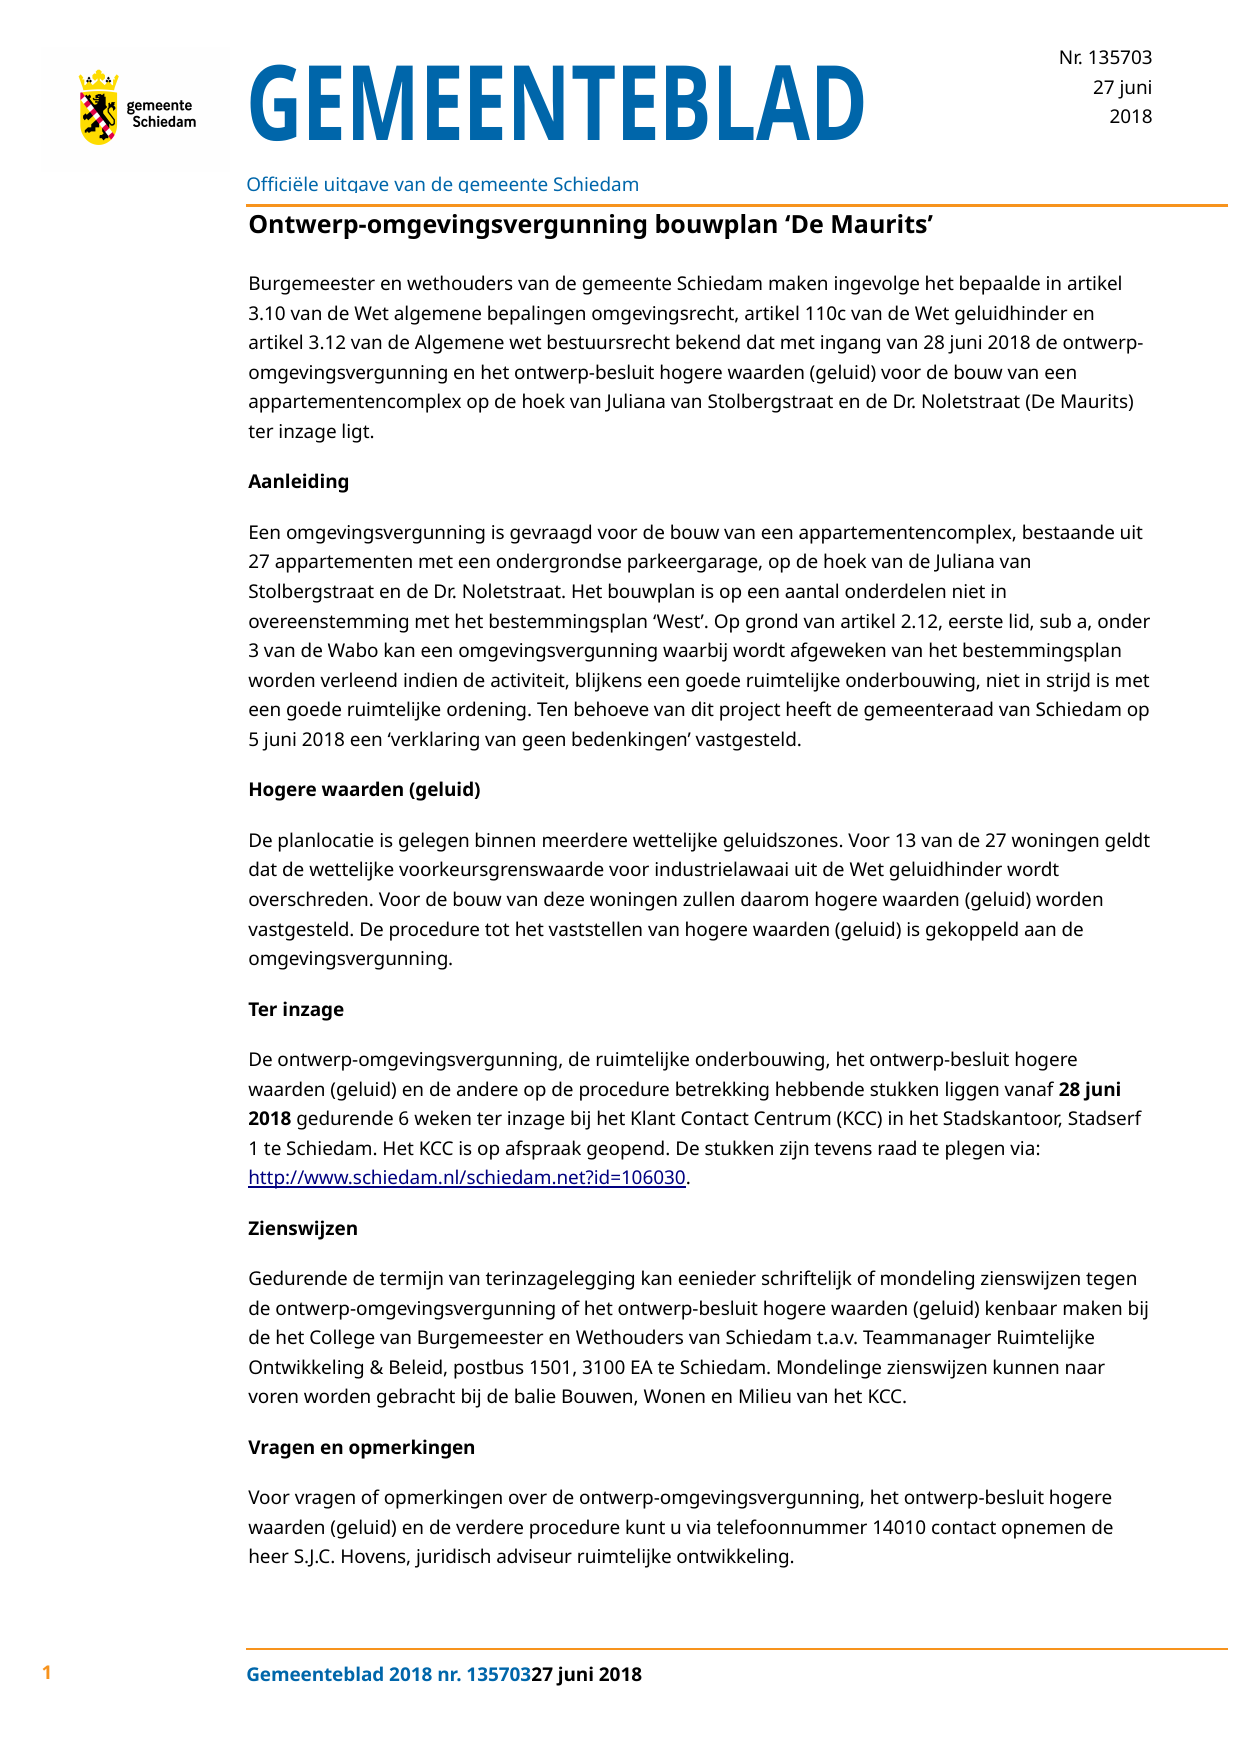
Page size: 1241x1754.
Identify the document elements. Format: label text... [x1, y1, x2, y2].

text Een omgevingsvergunning is gevraagd voor de bouw van een appartementencomplex, bestaande uit 27 appartementen met een ondergrondse parkeergarage, op de hoek van de Juliana van Stolbergstraat en de Dr. Noletstraat. Het bouwplan is op een aantal onderdelen niet in overeenstemming met het bestemmingsplan ‘West’. Op grond van artikel 2.12, eerste lid, sub a, onder 3 van de Wabo kan een omgevingsvergunning waarbij wordt afgeweken van het bestemmingsplan worden verleend indien de activiteit, blijkens een goede ruimtelijke onderbouwing, niet in strijd is met een goede ruimtelijke ordening. Ten behoeve van dit project heeft de gemeenteraad van Schiedam op 5 juni 2018 een ‘verklaring van geen bedenkingen’ vastgesteld. [248, 519, 1152, 752]
text Hogere waarden (geluid) [248, 777, 1152, 802]
text Zienswijzen [248, 1215, 1152, 1241]
picture [41, 47, 231, 172]
text Gedurende de termijn van terinzagelegging kan eenieder schriftelijk of mondeling zienswijzen tegen de ontwerp-omgevingsvergunning of het ontwerp-besluit hogere waarden (geluid) kenbaar maken bij de het College van Burgemeester en Wethouders van Schiedam t.a.v. Teammanager Ruimtelijke Ontwikkeling & Beleid, postbus 1501, 3100 EA te Schiedam. Mondelinge zienswijzen kunnen naar voren worden gebracht bij de balie Bouwen, Wonen en Milieu van het KCC. [248, 1265, 1152, 1409]
text Vragen en opmerkingen [248, 1434, 1152, 1460]
text Burgemeester en wethouders van de gemeente Schiedam maken ingevolge het bepaalde in artikel 3.10 van de Wet algemene bepalingen omgevingsrecht, artikel 110c van de Wet geluidhinder en artikel 3.12 van de Algemene wet bestuursrecht bekend dat met ingang van 28 juni 2018 de ontwerp-omgevingsvergunning en het ontwerp-besluit hogere waarden (geluid) voor de bouw van een appartementencomplex op de hoek van Juliana van Stolbergstraat en de Dr. Noletstraat (De Maurits) ter inzage ligt. [248, 270, 1152, 444]
text Aanleiding [248, 469, 1152, 494]
text Ontwerp-omgevingsvergunning bouwplan ‘De Maurits’ [248, 207, 1152, 241]
text Voor vragen of opmerkingen over de ontwerp-omgevingsvergunning, het ontwerp-besluit hogere waarden (geluid) en de verdere procedure kunt u via telefoonnummer 14010 contact opnemen de heer S.J.C. Hovens, juridisch adviseur ruimtelijke ontwikkeling. [248, 1484, 1152, 1569]
text De planlocatie is gelegen binnen meerdere wettelijke geluidszones. Voor 13 van de 27 woningen geldt dat de wettelijke voorkeursgrenswaarde voor industrielawaai uit de Wet geluidhinder wordt overschreden. Voor de bouw van deze woningen zullen daarom hogere waarden (geluid) worden vastgesteld. De procedure tot het vaststellen van hogere waarden (geluid) is gekoppeld aan de omgevingsvergunning. [248, 827, 1152, 971]
text Ter inzage [248, 996, 1152, 1021]
text De ontwerp-omgevingsvergunning, de ruimtelijke onderbouwing, het ontwerp-besluit hogere waarden (geluid) en de andere op de procedure betrekking hebbende stukken liggen vanaf 28 juni 2018 gedurende 6 weken ter inzage bij het Klant Contact Centrum (KCC) in het Stadskantoor, Stadserf 1 te Schiedam. Het KCC is op afspraak geopend. De stukken zijn tevens raad te plegen via: http://www.schiedam.nl/schiedam.net?id=106030. [248, 1046, 1152, 1190]
